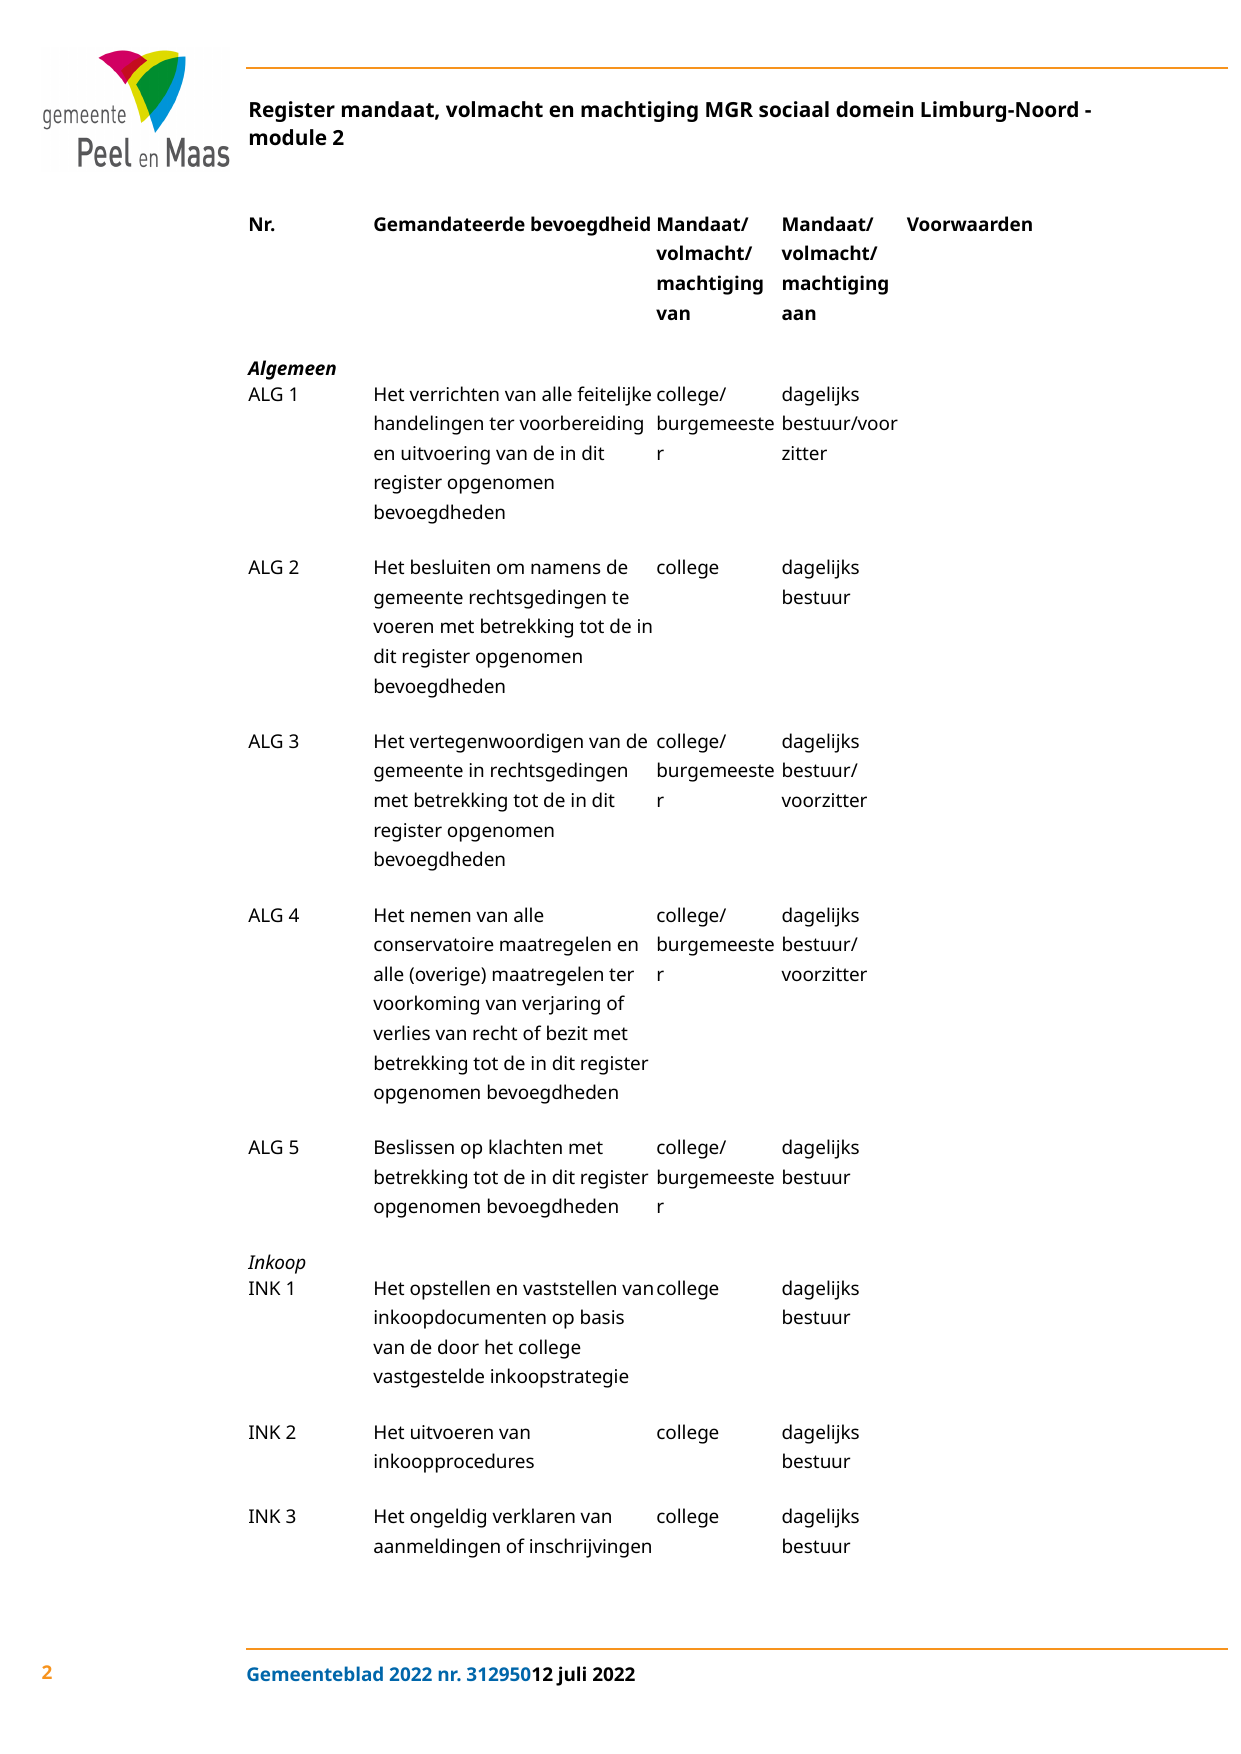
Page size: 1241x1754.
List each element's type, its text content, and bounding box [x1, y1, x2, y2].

table_cell college/ burgemeester [656, 728, 781, 902]
table_header Voorwaarden [907, 181, 1152, 355]
table_header Gemandateerde bevoegdheid [373, 181, 656, 355]
table_header Nr. [248, 181, 373, 355]
table_cell [907, 555, 1152, 728]
table_cell [907, 1135, 1152, 1249]
table_cell dagelijks bestuur/voorzitter [781, 381, 907, 554]
table_cell Algemeen [248, 355, 1152, 381]
table_cell ALG 1 [248, 381, 373, 554]
table_cell college [656, 1504, 781, 1589]
table_cell Inkoop [248, 1249, 1152, 1275]
table_cell dagelijks bestuur/ voorzitter [781, 728, 907, 902]
table_cell college/ burgemeester [656, 381, 781, 554]
table_cell dagelijks bestuur [781, 555, 907, 728]
table_cell INK 3 [248, 1504, 373, 1589]
table_cell ALG 4 [248, 902, 373, 1134]
table_cell college/ burgemeester [656, 902, 781, 1134]
table_cell Het verrichten van alle feitelijke handelingen ter voorbereiding en uitvoering van de in dit register opgenomen bevoegdheden [373, 381, 656, 554]
table_cell college/ burgemeester [656, 1135, 781, 1249]
table_cell [907, 381, 1152, 554]
picture [41, 47, 231, 172]
table_cell college [656, 1275, 781, 1419]
table_header Mandaat/volmacht/machtiging van [656, 181, 781, 355]
table_cell dagelijks bestuur [781, 1275, 907, 1419]
table_cell dagelijks bestuur [781, 1135, 907, 1249]
table_cell [907, 1504, 1152, 1589]
table_cell Het opstellen en vaststellen van inkoopdocumenten op basis van de door het college vastgestelde inkoopstrategie [373, 1275, 656, 1419]
table_cell Het vertegenwoordigen van de gemeente in rechtsgedingen met betrekking tot de in dit register opgenomen bevoegdheden [373, 728, 656, 902]
table_cell ALG 3 [248, 728, 373, 902]
table_cell college [656, 1419, 781, 1504]
table_cell [907, 902, 1152, 1134]
table_cell [907, 728, 1152, 902]
table_cell ALG 5 [248, 1135, 373, 1249]
table_cell Het ongeldig verklaren van aanmeldingen of inschrijvingen [373, 1504, 656, 1589]
table_cell dagelijks bestuur/ voorzitter [781, 902, 907, 1134]
table_cell dagelijks bestuur [781, 1504, 907, 1589]
table_cell Het besluiten om namens de gemeente rechtsgedingen te voeren met betrekking tot de in dit register opgenomen bevoegdheden [373, 555, 656, 728]
table_cell INK 2 [248, 1419, 373, 1504]
text Register mandaat, volmacht en machtiging MGR sociaal domein Limburg-Noord - module 2 [248, 95, 1152, 152]
table_cell Het nemen van alle conservatoire maatregelen en alle (overige) maatregelen ter voorkoming van verjaring of verlies van recht of bezit met betrekking tot de in dit register opgenomen bevoegdheden [373, 902, 656, 1134]
table_cell [907, 1275, 1152, 1419]
table_header Mandaat/volmacht/machtiging aan [781, 181, 907, 355]
table_cell dagelijks bestuur [781, 1419, 907, 1504]
table_cell INK 1 [248, 1275, 373, 1419]
table_cell Beslissen op klachten met betrekking tot de in dit register opgenomen bevoegdheden [373, 1135, 656, 1249]
table_cell [907, 1419, 1152, 1504]
table_cell ALG 2 [248, 555, 373, 728]
table_cell college [656, 555, 781, 728]
table_cell Het uitvoeren van inkoopprocedures [373, 1419, 656, 1504]
